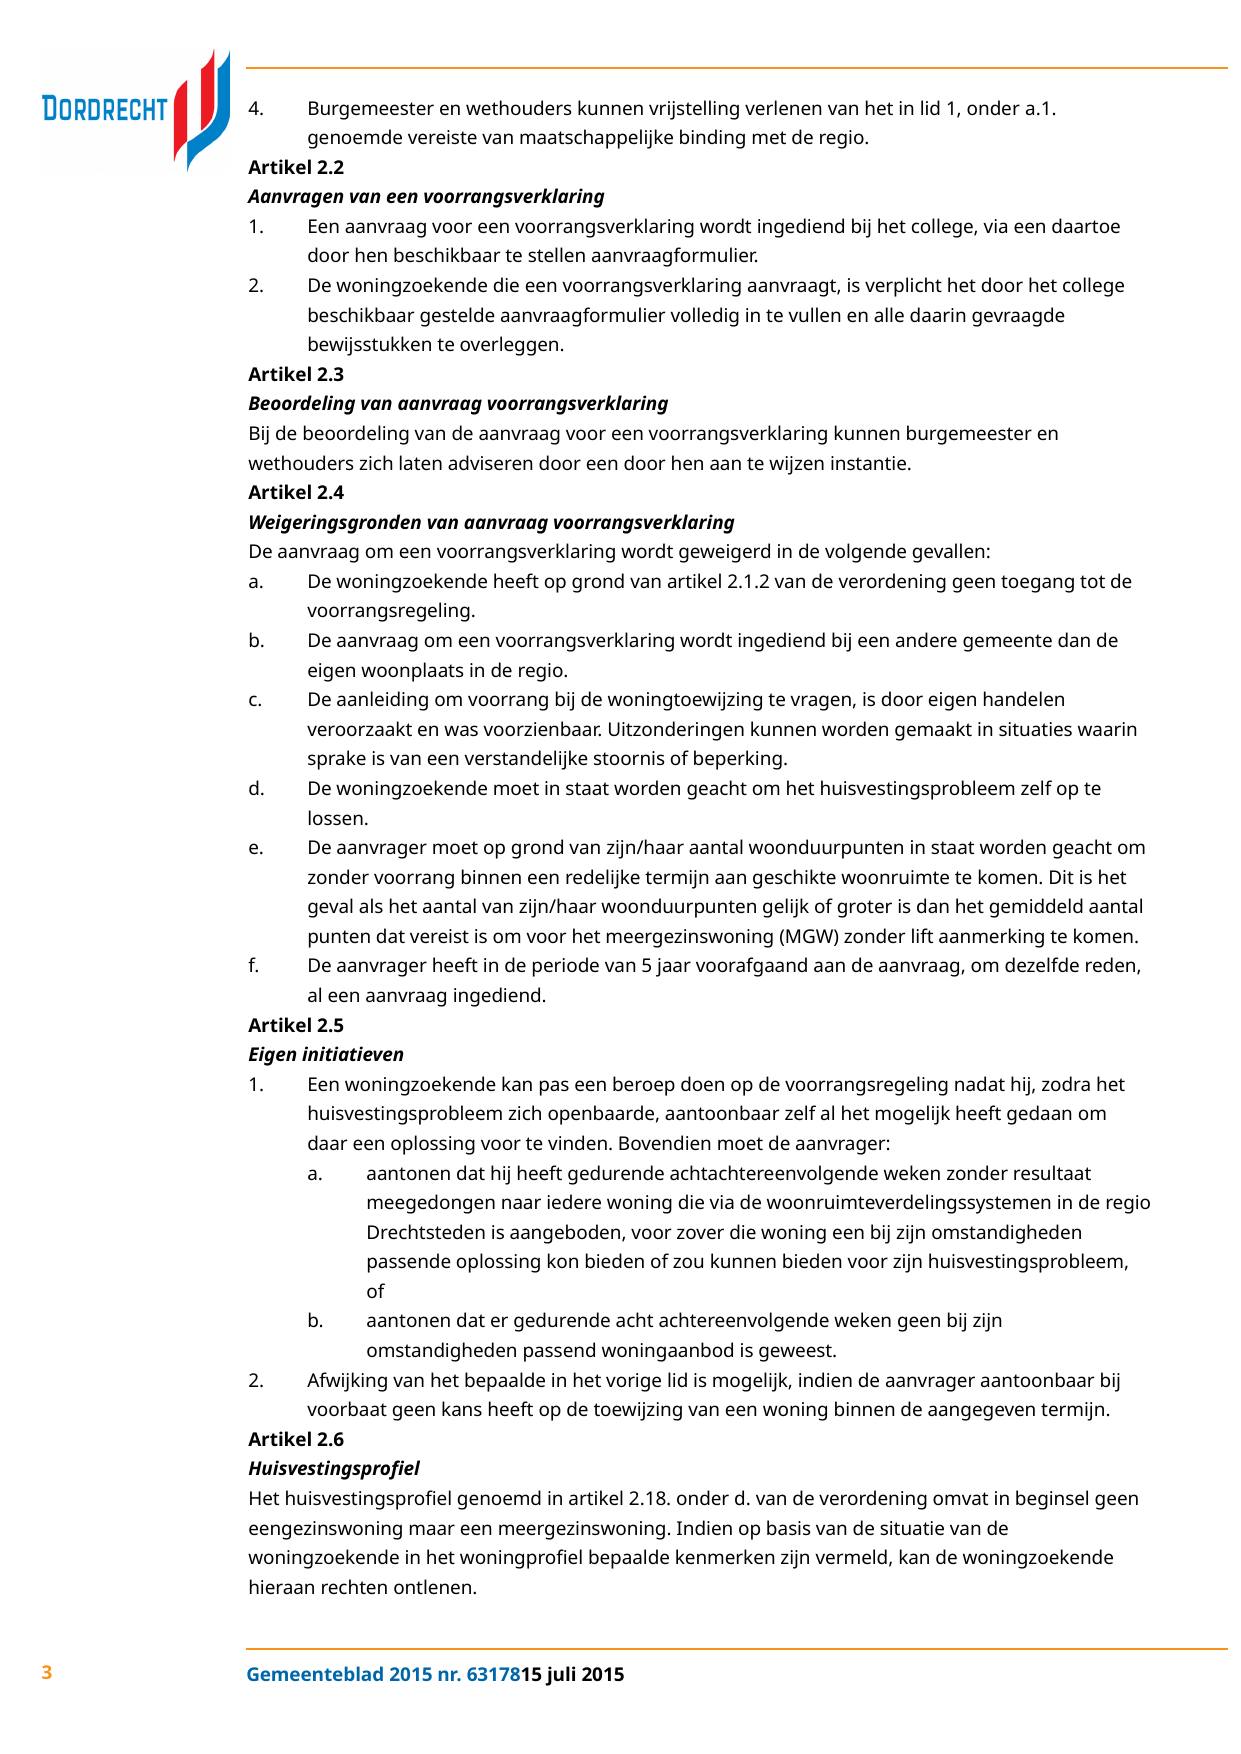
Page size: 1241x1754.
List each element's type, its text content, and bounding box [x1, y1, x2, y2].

list Een aanvraag voor een voorrangsverklaring wordt ingediend bij het college, via een daartoe door hen beschikbaar te stellen aanvraagformulier. [248, 213, 1152, 268]
list aantonen dat er gedurende acht achtereenvolgende weken geen bij zijn omstandigheden passend woningaanbod is geweest. [307, 1308, 1152, 1363]
list aantonen dat hij heeft gedurende achtachtereenvolgende weken zonder resultaat meegedongen naar iedere woning die via de woonruimteverdelingssystemen in de regio Drechtsteden is aangeboden, voor zover die woning een bij zijn omstandigheden passende oplossing kon bieden of zou kunnen bieden voor zijn huisvestingsprobleem, of [307, 1160, 1152, 1304]
list De aanleiding om voorrang bij de woningtoewijzing te vragen, is door eigen handelen veroorzaakt en was voorzienbaar. Uitzonderingen kunnen worden gemaakt in situaties waarin sprake is van een verstandelijke stoornis of beperking. [248, 686, 1152, 771]
list Burgemeester en wethouders kunnen vrijstelling verlenen van het in lid 1, onder a.1. genoemde vereiste van maatschappelijke binding met de regio. [248, 95, 1152, 150]
text Weigeringsgronden van aanvraag voorrangsverklaring [248, 509, 1152, 535]
list De aanvrager moet op grond van zijn/haar aantal woonduurpunten in staat worden geacht om zonder voorrang binnen een redelijke termijn aan geschikte woonruimte te komen. Dit is het geval als het aantal van zijn/haar woonduurpunten gelijk of groter is dan het gemiddeld aantal punten dat vereist is om voor het meergezinswoning (MGW) zonder lift aanmerking te komen. [248, 834, 1152, 949]
text Bij de beoordeling van de aanvraag voor een voorrangsverklaring kunnen burgemeester en wethouders zich laten adviseren door een door hen aan te wijzen instantie. [248, 420, 1152, 476]
text Huisvestingsprofiel [248, 1456, 1152, 1481]
text Artikel 2.4 [248, 479, 1152, 505]
text Artikel 2.6 [248, 1426, 1152, 1452]
list De aanvrager heeft in de periode van 5 jaar voorafgaand aan de aanvraag, om dezelfde reden, al een aanvraag ingediend. [248, 953, 1152, 1008]
list Afwijking van het bepaalde in het vorige lid is mogelijk, indien de aanvrager aantoonbaar bij voorbaat geen kans heeft op de toewijzing van een woning binnen de aangegeven termijn. [248, 1367, 1152, 1422]
text Beoordeling van aanvraag voorrangsverklaring [248, 391, 1152, 416]
list De woningzoekende moet in staat worden geacht om het huisvestingsprobleem zelf op te lossen. [248, 775, 1152, 831]
list Een woningzoekende kan pas een beroep doen op de voorrangsregeling nadat hij, zodra het huisvestingsprobleem zich openbaarde, aantoonbaar zelf al het mogelijk heeft gedaan om daar een oplossing voor te vinden. Bovendien moet de aanvrager: [248, 1071, 1152, 1156]
text Artikel 2.3 [248, 361, 1152, 387]
text Artikel 2.5 [248, 1012, 1152, 1038]
text Eigen initiatieven [248, 1041, 1152, 1067]
text Artikel 2.2 [248, 154, 1152, 180]
list De woningzoekende die een voorrangsverklaring aanvraagt, is verplicht het door het college beschikbaar gestelde aanvraagformulier volledig in te vullen en alle daarin gevraagde bewijsstukken te overleggen. [248, 272, 1152, 357]
list De woningzoekende heeft op grond van artikel 2.1.2 van de verordening geen toegang tot de voorrangsregeling. [248, 568, 1152, 623]
picture [41, 47, 231, 172]
text De aanvraag om een voorrangsverklaring wordt geweigerd in de volgende gevallen: [248, 538, 1152, 564]
text Aanvragen van een voorrangsverklaring [248, 183, 1152, 209]
list De aanvraag om een voorrangsverklaring wordt ingediend bij een andere gemeente dan de eigen woonplaats in de regio. [248, 627, 1152, 683]
text Het huisvestingsprofiel genoemd in artikel 2.18. onder d. van de verordening omvat in beginsel geen eengezinswoning maar een meergezinswoning. Indien op basis van de situatie van de woningzoekende in het woningprofiel bepaalde kenmerken zijn vermeld, kan de woningzoekende hieraan rechten ontlenen. [248, 1485, 1152, 1600]
